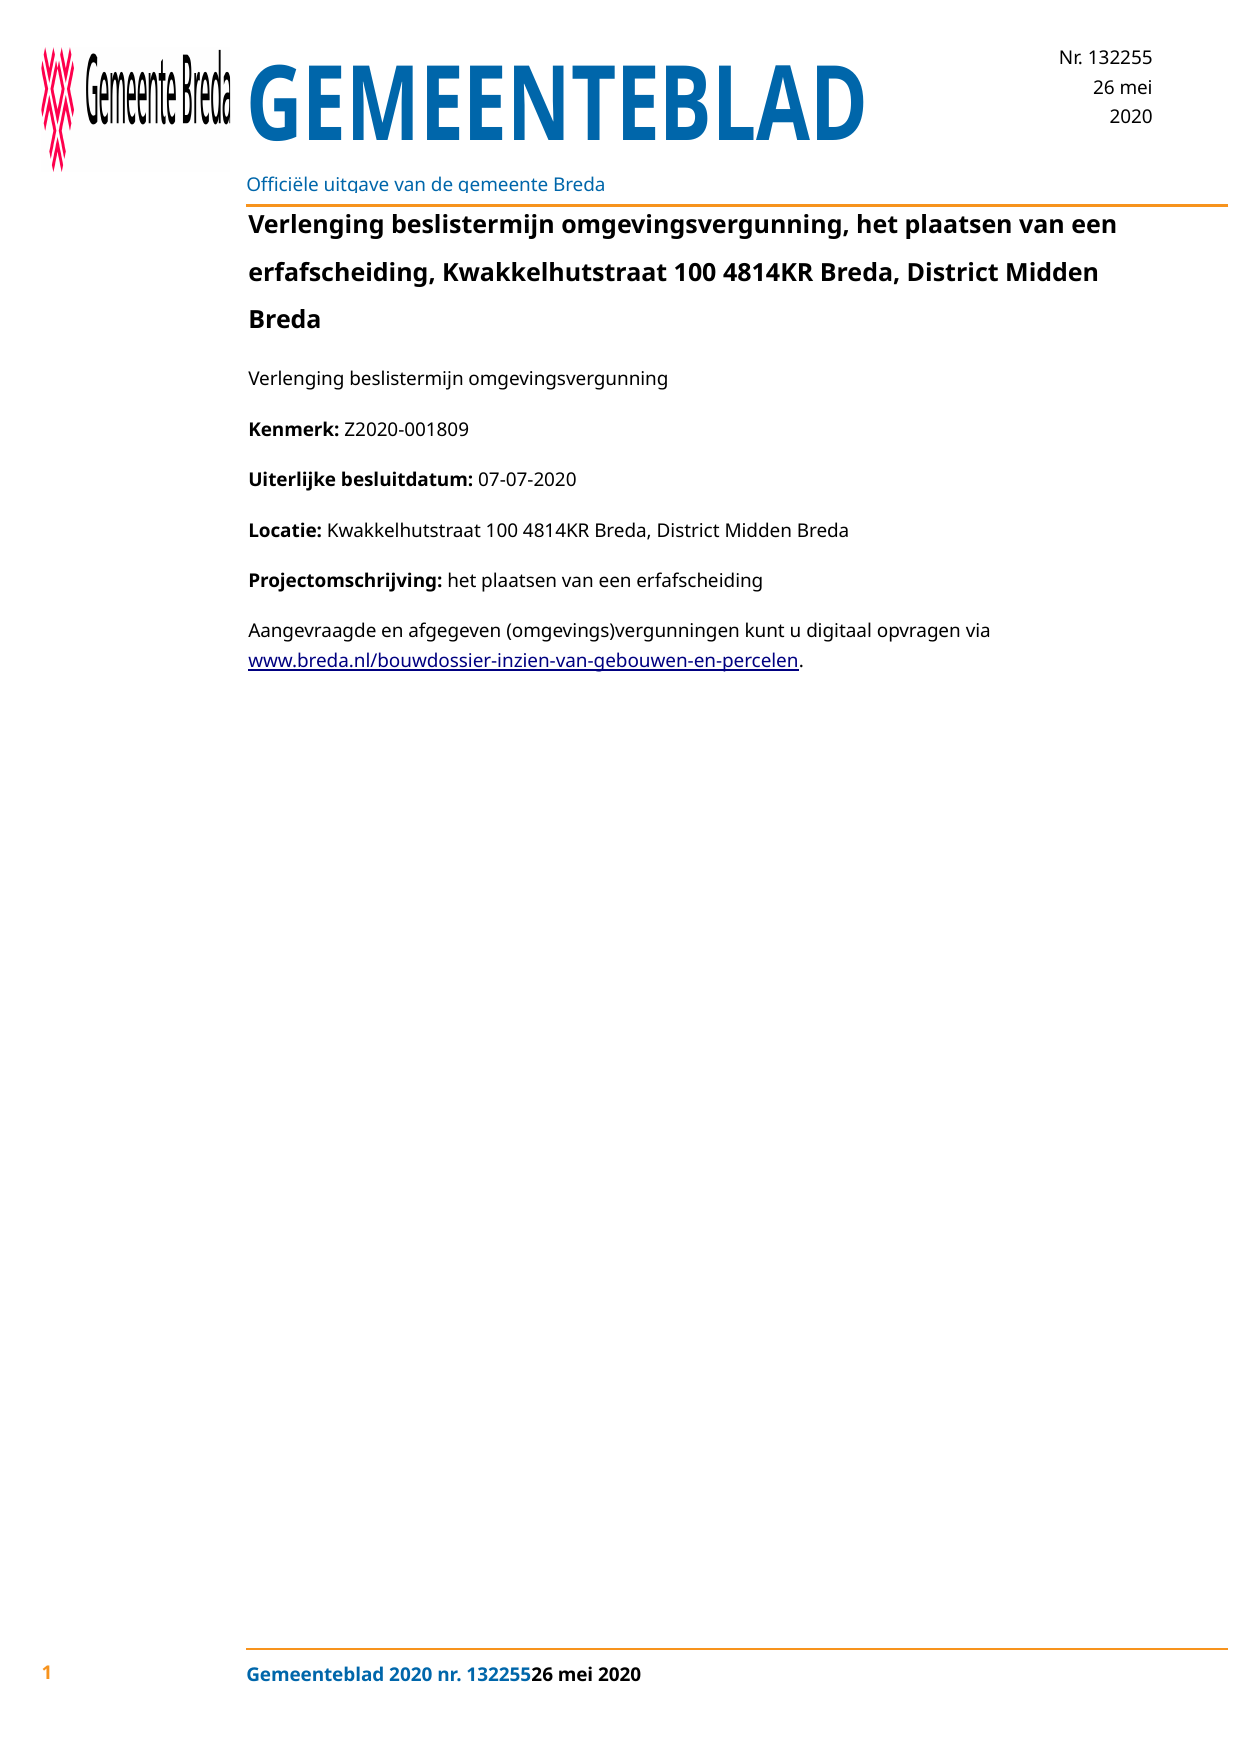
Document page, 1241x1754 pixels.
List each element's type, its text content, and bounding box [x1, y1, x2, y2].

text Locatie: Kwakkelhutstraat 100 4814KR Breda, District Midden Breda [248, 517, 1152, 542]
text Uiterlijke besluitdatum: 07-07-2020 [248, 466, 1152, 492]
picture [41, 47, 231, 172]
text Verlenging beslistermijn omgevingsvergunning, het plaatsen van een erfafscheiding, Kwakkelhutstraat 100 4814KR Breda, District Midden Breda [248, 207, 1152, 336]
text Verlenging beslistermijn omgevingsvergunning [248, 366, 1152, 391]
text Aangevraagde en afgegeven (omgevings)vergunningen kunt u digitaal opvragen via www.breda.nl/bouwdossier-inzien-van-gebouwen-en-percelen. [248, 618, 1152, 673]
text Kenmerk: Z2020-001809 [248, 416, 1152, 442]
text Projectomschrijving: het plaatsen van een erfafscheiding [248, 567, 1152, 593]
